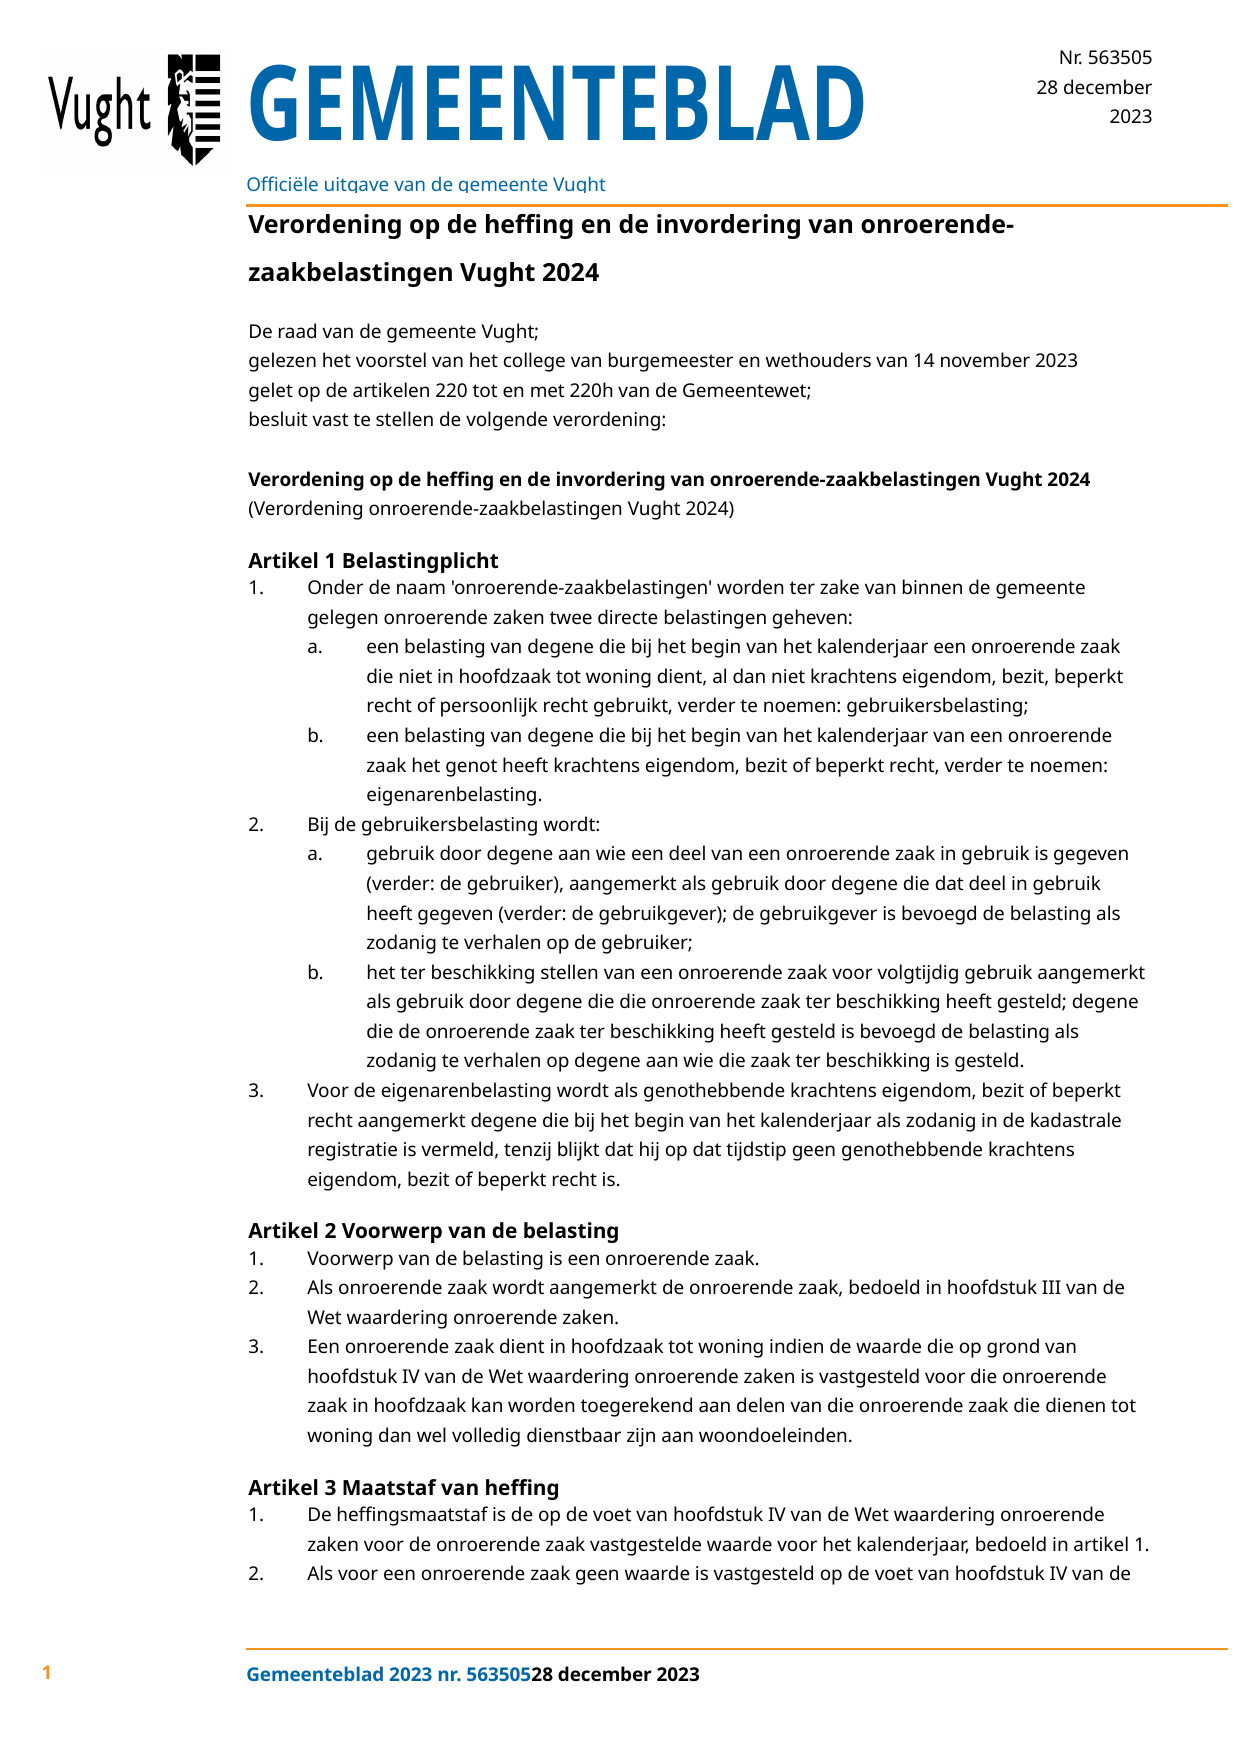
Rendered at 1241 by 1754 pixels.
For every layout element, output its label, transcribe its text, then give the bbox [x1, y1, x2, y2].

list Voor de eigenarenbelasting wordt als genothebbende krachtens eigendom, bezit of beperkt recht aangemerkt degene die bij het begin van het kalenderjaar als zodanig in de kadastrale registratie is vermeld, tenzij blijkt dat hij op dat tijdstip geen genothebbende krachtens eigendom, bezit of beperkt recht is. [248, 1077, 1152, 1192]
text Artikel 2 Voorwerp van de belasting [248, 1216, 1152, 1245]
list Als onroerende zaak wordt aangemerkt de onroerende zaak, bedoeld in hoofdstuk III van de Wet waardering onroerende zaken. [248, 1274, 1152, 1330]
list een belasting van degene die bij het begin van het kalenderjaar van een onroerende zaak het genot heeft krachtens eigendom, bezit of beperkt recht, verder te noemen: eigenarenbelasting. [307, 722, 1152, 807]
text Artikel 3 Maatstaf van heffing [248, 1473, 1152, 1501]
text Artikel 1 Belastingplicht [248, 546, 1152, 574]
list Een onroerende zaak dient in hoofdzaak tot woning indien de waarde die op grond van hoofdstuk IV van de Wet waardering onroerende zaken is vastgesteld voor die onroerende zaak in hoofdzaak kan worden toegerekend aan delen van die onroerende zaak die dienen tot woning dan wel volledig dienstbaar zijn aan woondoeleinden. [248, 1333, 1152, 1448]
list Als voor een onroerende zaak geen waarde is vastgesteld op de voet van hoofdstuk IV van de [248, 1560, 1152, 1586]
text besluit vast te stellen de volgende verordening: [248, 407, 1152, 432]
list Onder de naam 'onroerende-zaakbelastingen' worden ter zake van binnen de gemeente gelegen onroerende zaken twee directe belastingen geheven: [248, 574, 1152, 629]
text gelet op de artikelen 220 tot en met 220h van de Gemeentewet; [248, 377, 1152, 403]
list gebruik door degene aan wie een deel van een onroerende zaak in gebruik is gegeven (verder: de gebruiker), aangemerkt als gebruik door degene die dat deel in gebruik heeft gegeven (verder: de gebruikgever); de gebruikgever is bevoegd de belasting als zodanig te verhalen op de gebruiker; [307, 841, 1152, 955]
list Bij de gebruikersbelasting wordt: [248, 811, 1152, 837]
text Verordening op de heffing en de invordering van onroerende-zaakbelastingen Vught 2024 [248, 466, 1152, 492]
text De raad van de gemeente Vught; [248, 318, 1152, 344]
text (Verordening onroerende-zaakbelastingen Vught 2024) [248, 495, 1152, 521]
text gelezen het voorstel van het college van burgemeester en wethouders van 14 november 2023 [248, 347, 1152, 373]
text Verordening op de heffing en de invordering van onroerende-zaakbelastingen Vught 2024 [248, 207, 1152, 288]
list het ter beschikking stellen van een onroerende zaak voor volgtijdig gebruik aangemerkt als gebruik door degene die die onroerende zaak ter beschikking heeft gesteld; degene die de onroerende zaak ter beschikking heeft gesteld is bevoegd de belasting als zodanig te verhalen op degene aan wie die zaak ter beschikking is gesteld. [307, 959, 1152, 1073]
list De heffingsmaatstaf is de op de voet van hoofdstuk IV van de Wet waardering onroerende zaken voor de onroerende zaak vastgestelde waarde voor het kalenderjaar, bedoeld in artikel 1. [248, 1501, 1152, 1556]
picture [41, 47, 231, 172]
list een belasting van degene die bij het begin van het kalenderjaar een onroerende zaak die niet in hoofdzaak tot woning dient, al dan niet krachtens eigendom, bezit, beperkt recht of persoonlijk recht gebruikt, verder te noemen: gebruikersbelasting; [307, 633, 1152, 718]
list Voorwerp van de belasting is een onroerende zaak. [248, 1245, 1152, 1271]
